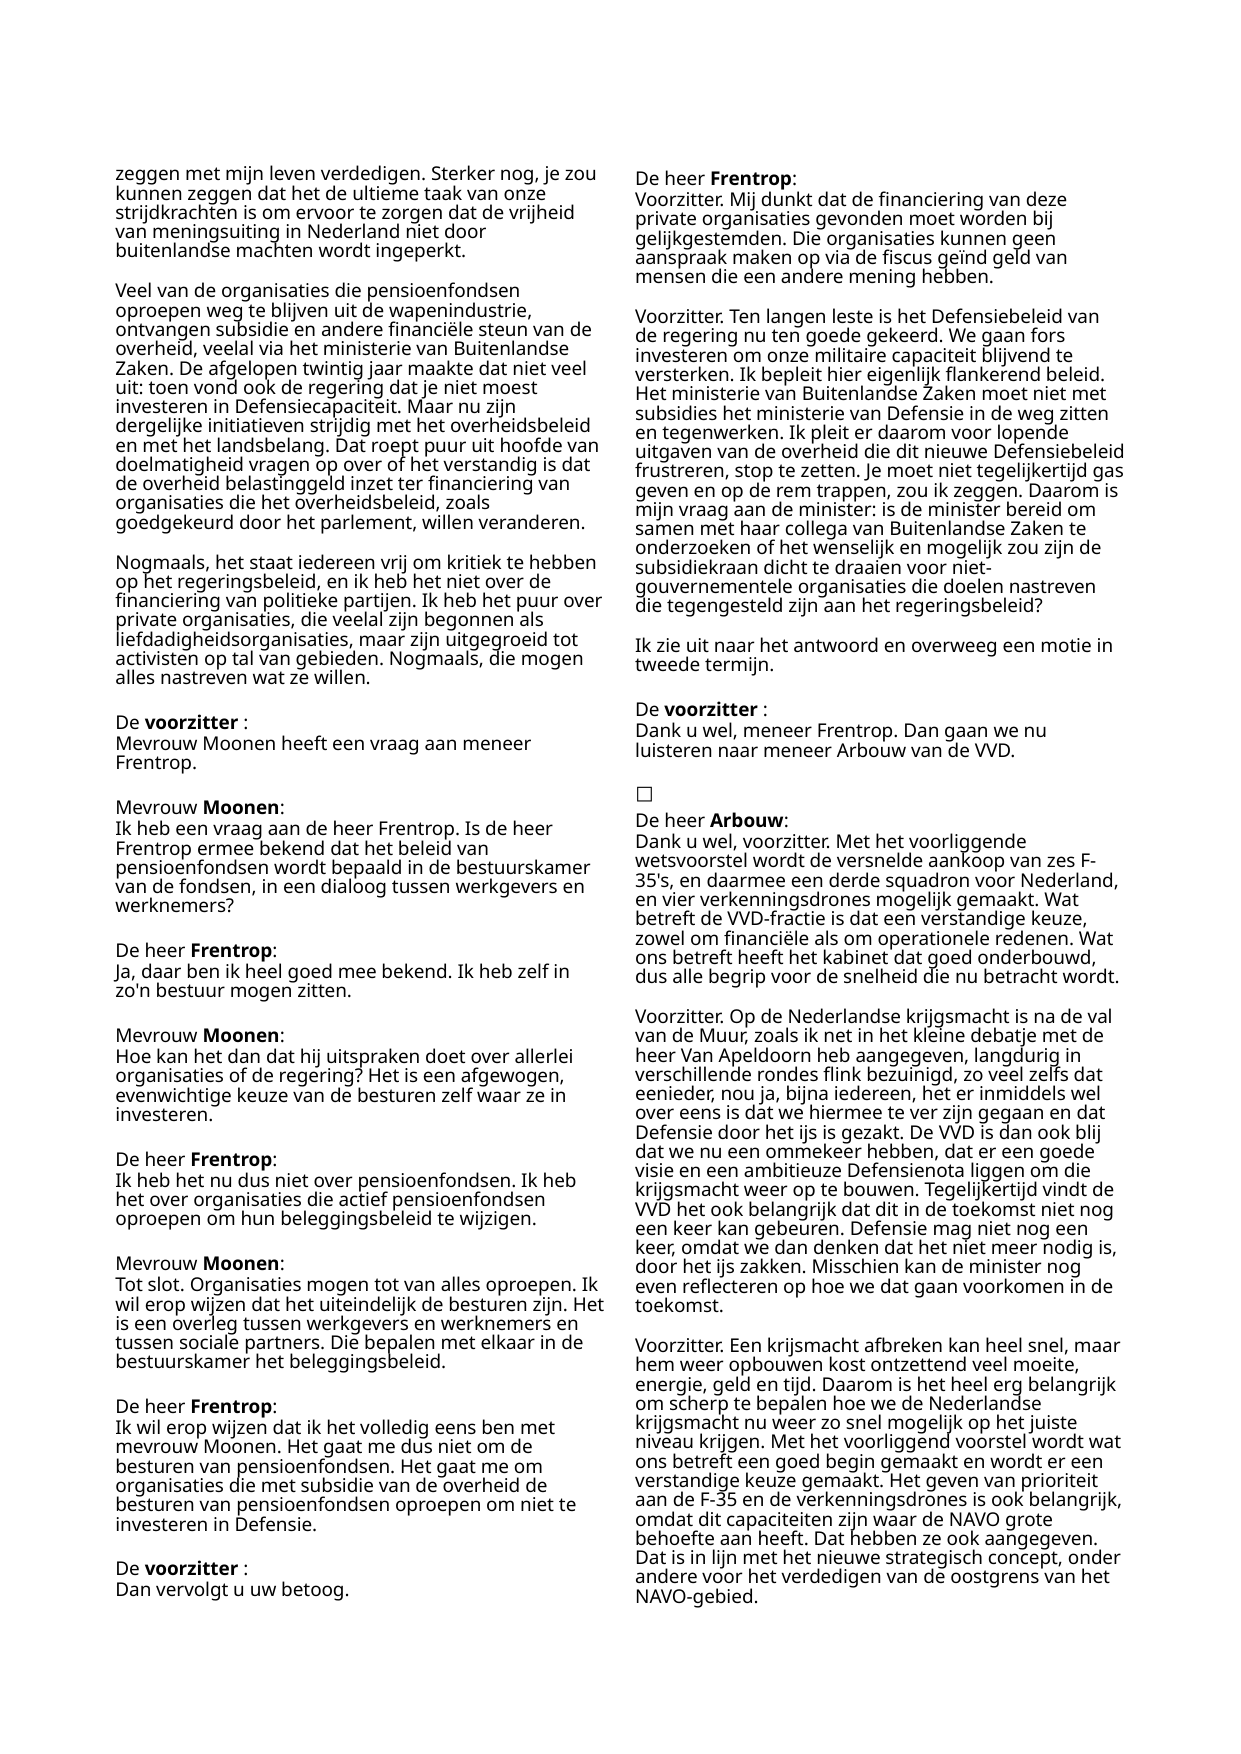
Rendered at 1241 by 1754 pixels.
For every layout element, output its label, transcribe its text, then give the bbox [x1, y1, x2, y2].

text De heer Frentrop: [635, 165, 1125, 191]
text Tot slot. Organisaties mogen tot van alles oproepen. Ik wil erop wijzen dat het uiteindelijk de besturen zijn. Het is een overleg tussen werkgevers en werknemers en tussen sociale partners. Die bepalen met elkaar in de bestuurskamer het beleggingsbeleid. [115, 1276, 605, 1373]
text Mevrouw Moonen: [115, 794, 605, 820]
text Mevrouw Moonen: [115, 1251, 605, 1276]
text De voorzitter : [115, 709, 605, 735]
text Voorzitter. Een krijsmacht afbreken kan heel snel, maar hem weer opbouwen kost ontzettend veel moeite, energie, geld en tijd. Daarom is het heel erg belangrijk om scherp te bepalen hoe we de Nederlandse krijgsmacht nu weer zo snel mogelijk op het juiste niveau krijgen. Met het voorliggend voorstel wordt wat ons betreft een goed begin gemaakt en wordt er een verstandige keuze gemaakt. Het geven van prioriteit aan de F-35 en de verkenningsdrones is ook belangrijk, omdat dit capaciteiten zijn waar de NAVO grote behoefte aan heeft. Dat hebben ze ook aangegeven. Dat is in lijn met het nieuwe strategisch concept, onder andere voor het verdedigen van de oostgrens van het NAVO-gebied. [635, 1337, 1125, 1607]
text Ja, daar ben ik heel goed mee bekend. Ik heb zelf in zo'n bestuur mogen zitten. [115, 963, 605, 1002]
text Ik heb een vraag aan de heer Frentrop. Is de heer Frentrop ermee bekend dat het beleid van pensioenfondsen wordt bepaald in de bestuurskamer van de fondsen, in een dialoog tussen werkgevers en werknemers? [115, 820, 605, 917]
text Dank u wel, meneer Frentrop. Dan gaan we nu luisteren naar meneer Arbouw van de VVD. [635, 722, 1125, 761]
text De heer Frentrop: [115, 937, 605, 963]
text Ik zie uit naar het antwoord en overweeg een motie in tweede termijn. [635, 637, 1125, 676]
text Mevrouw Moonen heeft een vraag aan meneer Frentrop. [115, 735, 605, 774]
text De heer Frentrop: [115, 1146, 605, 1172]
text Nogmaals, het staat iedereen vrij om kritiek te hebben op het regeringsbeleid, en ik heb het niet over de financiering van politieke partijen. Ik heb het puur over private organisaties, die veelal zijn begonnen als liefdadigheidsorganisaties, maar zijn uitgegroeid tot activisten op tal van gebieden. Nogmaals, die mogen alles nastreven wat ze willen. [115, 554, 605, 688]
text De voorzitter : [115, 1556, 605, 1581]
text Mevrouw Moonen: [115, 1022, 605, 1048]
text Voorzitter. Mij dunkt dat de financiering van deze private organisaties gevonden moet worden bij gelijkgestemden. Die organisaties kunnen geen aanspraak maken op via de fiscus geïnd geld van mensen die een andere mening hebben. [635, 191, 1125, 287]
text De voorzitter : [635, 697, 1125, 722]
text De heer Frentrop: [115, 1393, 605, 1419]
text zeggen met mijn leven verdedigen. Sterker nog, je zou kunnen zeggen dat het de ultieme taak van onze strijdkrachten is om ervoor te zorgen dat de vrijheid van meningsuiting in Nederland niet door buitenlandse machten wordt ingeperkt. [115, 165, 605, 262]
text Voorzitter. Ten langen leste is het Defensiebeleid van de regering nu ten goede gekeerd. We gaan fors investeren om onze militaire capaciteit blijvend te versterken. Ik bepleit hier eigenlijk flankerend beleid. Het ministerie van Buitenlandse Zaken moet niet met subsidies het ministerie van Defensie in de weg zitten en tegenwerken. Ik pleit er daarom voor lopende uitgaven van de overheid die dit nieuwe Defensiebeleid frustreren, stop te zetten. Je moet niet tegelijkertijd gas geven en op de rem trappen, zou ik zeggen. Daarom is mijn vraag aan de minister: is de minister bereid om samen met haar collega van Buitenlandse Zaken te onderzoeken of het wenselijk en mogelijk zou zijn de subsidiekraan dicht te draaien voor niet-gouvernementele organisaties die doelen nastreven die tegengesteld zijn aan het regeringsbeleid? [635, 308, 1125, 616]
text Ik wil erop wijzen dat ik het volledig eens ben met mevrouw Moonen. Het gaat me dus niet om de besturen van pensioenfondsen. Het gaat me om organisaties die met subsidie van de overheid de besturen van pensioenfondsen oproepen om niet te investeren in Defensie. [115, 1419, 605, 1535]
text Dank u wel, voorzitter. Met het voorliggende wetsvoorstel wordt de versnelde aankoop van zes F-35's, en daarmee een derde squadron voor Nederland, en vier verkenningsdrones mogelijk gemaakt. Wat betreft de VVD-fractie is dat een verstandige keuze, zowel om financiële als om operationele redenen. Wat ons betreft heeft het kabinet dat goed onderbouwd, dus alle begrip voor de snelheid die nu betracht wordt. [635, 833, 1125, 987]
text De heer Arbouw: [635, 807, 1125, 833]
text ⬜ [635, 782, 1125, 807]
text Hoe kan het dan dat hij uitspraken doet over allerlei organisaties of de regering? Het is een afgewogen, evenwichtige keuze van de besturen zelf waar ze in investeren. [115, 1048, 605, 1125]
text Veel van de organisaties die pensioenfondsen oproepen weg te blijven uit de wapenindustrie, ontvangen subsidie en andere financiële steun van de overheid, veelal via het ministerie van Buitenlandse Zaken. De afgelopen twintig jaar maakte dat niet veel uit: toen vond ook de regering dat je niet moest investeren in Defensiecapaciteit. Maar nu zijn dergelijke initiatieven strijdig met het overheidsbeleid en met het landsbelang. Dat roept puur uit hoofde van doelmatigheid vragen op over of het verstandig is dat de overheid belastinggeld inzet ter financiering van organisaties die het overheidsbeleid, zoals goedgekeurd door het parlement, willen veranderen. [115, 282, 605, 533]
text Dan vervolgt u uw betoog. [115, 1581, 605, 1601]
text Voorzitter. Op de Nederlandse krijgsmacht is na de val van de Muur, zoals ik net in het kleine debatje met de heer Van Apeldoorn heb aangegeven, langdurig in verschillende rondes flink bezuinigd, zo veel zelfs dat eenieder, nou ja, bijna iedereen, het er inmiddels wel over eens is dat we hiermee te ver zijn gegaan en dat Defensie door het ijs is gezakt. De VVD is dan ook blij dat we nu een ommekeer hebben, dat er een goede visie en een ambitieuze Defensienota liggen om die krijgsmacht weer op te bouwen. Tegelijkertijd vindt de VVD het ook belangrijk dat dit in de toekomst niet nog een keer kan gebeuren. Defensie mag niet nog een keer, omdat we dan denken dat het niet meer nodig is, door het ijs zakken. Misschien kan de minister nog even reflecteren op hoe we dat gaan voorkomen in de toekomst. [635, 1008, 1125, 1316]
text Ik heb het nu dus niet over pensioenfondsen. Ik heb het over organisaties die actief pensioenfondsen oproepen om hun beleggingsbeleid te wijzigen. [115, 1172, 605, 1230]
